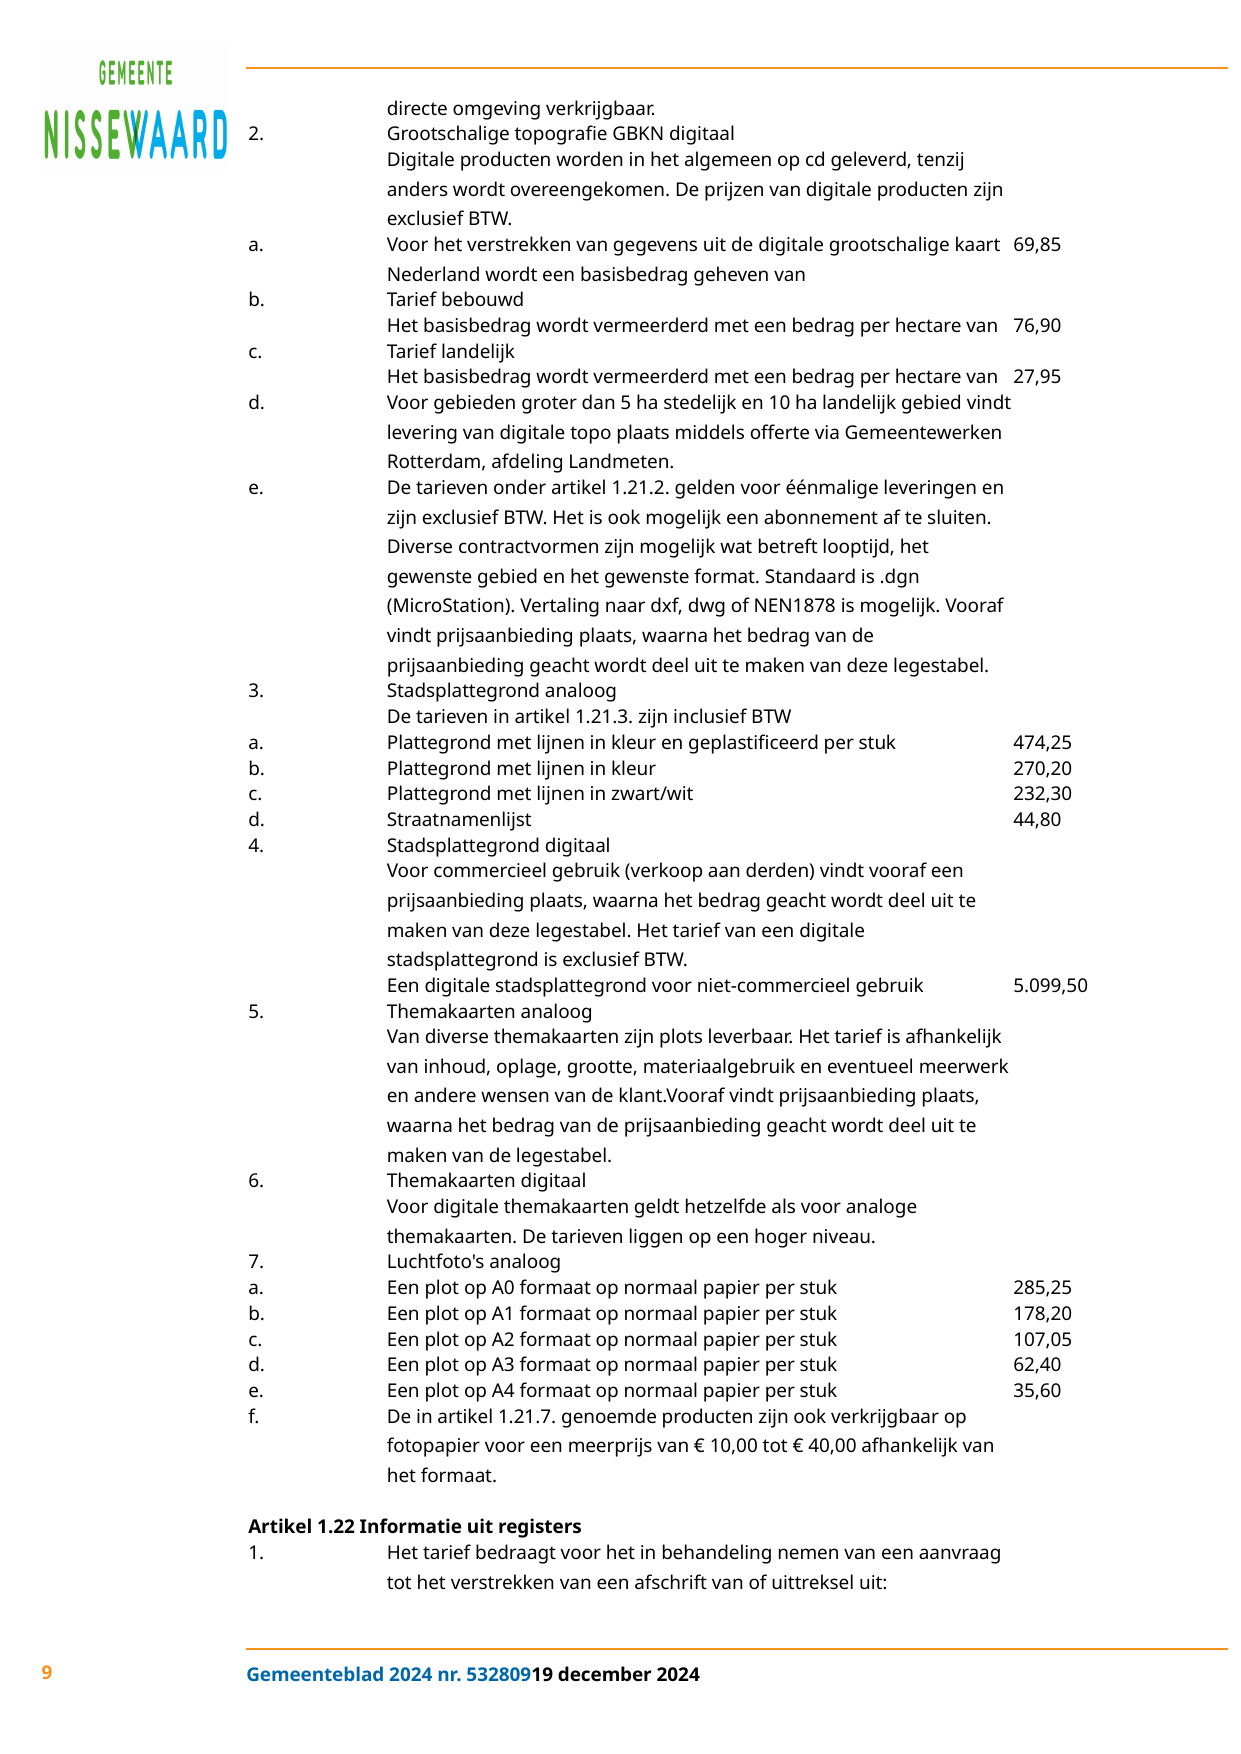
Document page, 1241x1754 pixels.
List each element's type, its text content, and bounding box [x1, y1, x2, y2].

table_cell [248, 972, 387, 998]
table_cell Een plot op A3 formaat op normaal papier per stuk [387, 1352, 1013, 1377]
table_cell [1013, 998, 1152, 1023]
table_cell b. [248, 755, 387, 780]
table_cell d. [248, 1352, 387, 1377]
table_cell Artikel 1.22 Informatie uit registers [248, 1514, 1013, 1539]
table_cell 107,05 [1013, 1326, 1152, 1352]
table_cell 5.099,50 [1013, 972, 1152, 998]
table_cell Themakaarten digitaal [387, 1168, 1013, 1193]
table_cell 7. [248, 1249, 387, 1274]
table_cell Het basisbedrag wordt vermeerderd met een bedrag per hectare van [387, 364, 1013, 389]
table_cell [1013, 121, 1152, 146]
table_cell a. [248, 729, 387, 755]
table_cell [1013, 146, 1152, 231]
table_cell De tarieven onder artikel 1.21.2. gelden voor éénmalige leveringen en zijn exclusief BTW. Het is ook mogelijk een abonnement af te sluiten. Diverse contractvormen zijn mogelijk wat betreft looptijd, het gewenste gebied en het gewenste format. Standaard is .dgn (MicroStation). Vertaling naar dxf, dwg of NEN1878 is mogelijk. Vooraf vindt prijsaanbieding plaats, waarna het bedrag van de prijsaanbieding geacht wordt deel uit te maken van deze legestabel. [387, 474, 1013, 677]
table_cell Plattegrond met lijnen in kleur en geplastificeerd per stuk [387, 729, 1013, 755]
table_cell [1013, 1403, 1152, 1488]
table_cell [1013, 858, 1152, 972]
table_cell [1013, 832, 1152, 858]
table_cell 5. [248, 998, 387, 1023]
table_cell 285,25 [1013, 1274, 1152, 1300]
table_cell d. [248, 389, 387, 474]
table_cell Stadsplattegrond analoog [387, 678, 1013, 703]
table_cell c. [248, 1326, 387, 1352]
table_cell e. [248, 474, 387, 677]
table_cell e. [248, 1377, 387, 1403]
table_cell a. [248, 1274, 387, 1300]
table_cell Plattegrond met lijnen in kleur [387, 755, 1013, 780]
table_cell [1013, 1539, 1152, 1595]
table_cell 69,85 [1013, 231, 1152, 286]
table_cell Voor gebieden groter dan 5 ha stedelijk en 10 ha landelijk gebied vindt levering van digitale topo plaats middels offerte via Gemeentewerken Rotterdam, afdeling Landmeten. [387, 389, 1013, 474]
table_cell 35,60 [1013, 1377, 1152, 1403]
table_cell c. [248, 780, 387, 806]
table_cell a. [248, 231, 387, 286]
table_cell 232,30 [1013, 780, 1152, 806]
table_cell [248, 364, 387, 389]
table_cell b. [248, 286, 387, 312]
table_cell 270,20 [1013, 755, 1152, 780]
table_cell De tarieven in artikel 1.21.3. zijn inclusief BTW [387, 703, 1013, 729]
table_cell [1013, 474, 1152, 677]
table_cell [387, 1488, 1013, 1514]
table_cell Tarief landelijk [387, 338, 1013, 364]
table_cell Voor digitale themakaarten geldt hetzelfde als voor analoge themakaarten. De tarieven liggen op een hoger niveau. [387, 1193, 1013, 1249]
table_cell Een plot op A2 formaat op normaal papier per stuk [387, 1326, 1013, 1352]
table_cell f. [248, 1403, 387, 1488]
table_cell [1013, 678, 1152, 703]
table_cell [1013, 1488, 1152, 1514]
table_cell Een plot op A1 formaat op normaal papier per stuk [387, 1300, 1013, 1326]
table_cell [1013, 1024, 1152, 1168]
table_cell Tarief bebouwd [387, 286, 1013, 312]
table_cell Grootschalige topografie GBKN digitaal [387, 121, 1013, 146]
table_cell 27,95 [1013, 364, 1152, 389]
table_cell Stadsplattegrond digitaal [387, 832, 1013, 858]
table_cell Voor commercieel gebruik (verkoop aan derden) vindt vooraf een prijsaanbieding plaats, waarna het bedrag geacht wordt deel uit te maken van deze legestabel. Het tarief van een digitale stadsplattegrond is exclusief BTW. [387, 858, 1013, 972]
table_cell [1013, 1168, 1152, 1193]
table_cell Het basisbedrag wordt vermeerderd met een bedrag per hectare van [387, 312, 1013, 338]
table_cell 76,90 [1013, 312, 1152, 338]
table_cell c. [248, 338, 387, 364]
table_cell Luchtfoto's analoog [387, 1249, 1013, 1274]
table_cell [248, 703, 387, 729]
table_cell 178,20 [1013, 1300, 1152, 1326]
table_cell Een digitale stadsplattegrond voor niet-commercieel gebruik [387, 972, 1013, 998]
table_cell Een plot op A0 formaat op normaal papier per stuk [387, 1274, 1013, 1300]
table_cell b. [248, 1300, 387, 1326]
table_cell Plattegrond met lijnen in zwart/wit [387, 780, 1013, 806]
table_cell [248, 1024, 387, 1168]
table_cell 3. [248, 678, 387, 703]
table_cell Van diverse themakaarten zijn plots leverbaar. Het tarief is afhankelijk van inhoud, oplage, grootte, materiaalgebruik en eventueel meerwerk en andere wensen van de klant.Vooraf vindt prijsaanbieding plaats, waarna het bedrag van de prijsaanbieding geacht wordt deel uit te maken van de legestabel. [387, 1024, 1013, 1168]
table_cell [1013, 703, 1152, 729]
table_cell Het tarief bedraagt voor het in behandeling nemen van een aanvraag tot het verstrekken van een afschrift van of uittreksel uit: [387, 1539, 1013, 1595]
table_cell [1013, 1193, 1152, 1249]
table_cell Een plot op A4 formaat op normaal papier per stuk [387, 1377, 1013, 1403]
table_cell [1013, 95, 1152, 121]
table_cell 44,80 [1013, 806, 1152, 832]
table_cell 4. [248, 832, 387, 858]
table_cell 62,40 [1013, 1352, 1152, 1377]
table_cell 1. [248, 1539, 387, 1595]
table_cell 474,25 [1013, 729, 1152, 755]
table_cell De in artikel 1.21.7. genoemde producten zijn ook verkrijgbaar op fotopapier voor een meerprijs van € 10,00 tot € 40,00 afhankelijk van het formaat. [387, 1403, 1013, 1488]
table_cell 2. [248, 121, 387, 146]
table_cell d. [248, 806, 387, 832]
picture [41, 47, 231, 172]
table_cell [248, 1488, 387, 1514]
table_cell 6. [248, 1168, 387, 1193]
table_cell [1013, 389, 1152, 474]
table_cell [1013, 286, 1152, 312]
table_cell [1013, 338, 1152, 364]
table_cell [248, 312, 387, 338]
table_cell Straatnamenlijst [387, 806, 1013, 832]
table_cell [1013, 1514, 1152, 1539]
table_cell directe omgeving verkrijgbaar. [387, 95, 1013, 121]
table_cell [248, 95, 387, 121]
table_cell Voor het verstrekken van gegevens uit de digitale grootschalige kaart Nederland wordt een basisbedrag geheven van [387, 231, 1013, 286]
table_cell Themakaarten analoog [387, 998, 1013, 1023]
table_cell [248, 146, 387, 231]
table_cell [248, 1193, 387, 1249]
table_cell Digitale producten worden in het algemeen op cd geleverd, tenzij anders wordt overeengekomen. De prijzen van digitale producten zijn exclusief BTW. [387, 146, 1013, 231]
table_cell [1013, 1249, 1152, 1274]
table_cell [248, 858, 387, 972]
